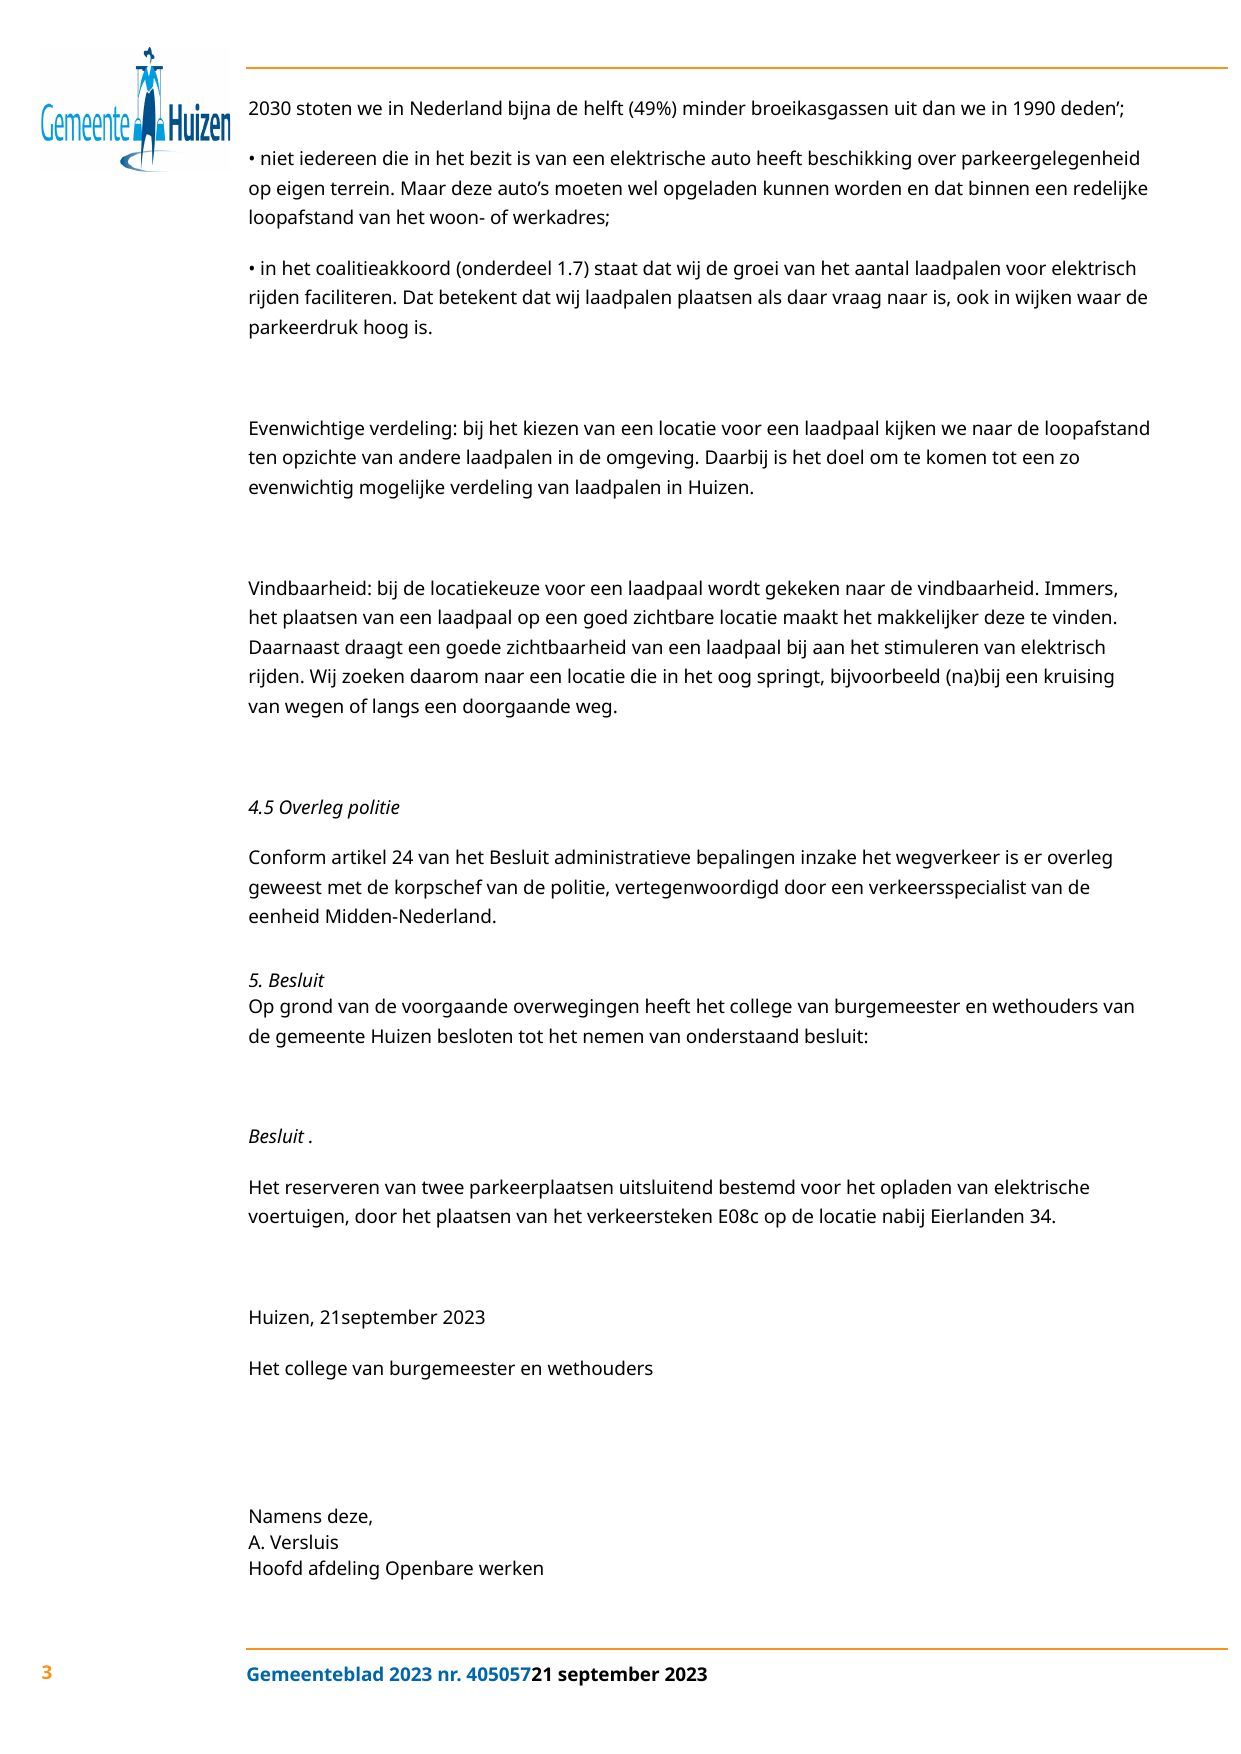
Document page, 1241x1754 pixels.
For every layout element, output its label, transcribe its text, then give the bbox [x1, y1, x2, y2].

text Besluit . [248, 1124, 1152, 1149]
text A. Versluis [248, 1529, 1152, 1555]
text Conform artikel 24 van het Besluit administratieve bepalingen inzake het wegverkeer is er overleg geweest met de korpschef van de politie, vertegenwoordigd door een verkeersspecialist van de eenheid Midden-Nederland. [248, 844, 1152, 929]
text Het reserveren van twee parkeerplaatsen uitsluitend bestemd voor het opladen van elektrische voertuigen, door het plaatsen van het verkeersteken E08c op de locatie nabij Eierlanden 34. [248, 1174, 1152, 1229]
text 5. Besluit [248, 967, 1152, 993]
text Namens deze, [248, 1503, 1152, 1529]
text Vindbaarheid: bij de locatiekeuze voor een laadpaal wordt gekeken naar de vindbaarheid. Immers, het plaatsen van een laadpaal op een goed zichtbare locatie maakt het makkelijker deze te vinden. Daarnaast draagt een goede zichtbaarheid van een laadpaal bij aan het stimuleren van elektrisch rijden. Wij zoeken daarom naar een locatie die in het oog springt, bijvoorbeeld (na)bij een kruising van wegen of langs een doorgaande weg. [248, 575, 1152, 719]
text Evenwichtige verdeling: bij het kiezen van een locatie voor een laadpaal kijken we naar de loopafstand ten opzichte van andere laadpalen in de omgeving. Daarbij is het doel om te komen tot een zo evenwichtig mogelijke verdeling van laadpalen in Huizen. [248, 415, 1152, 500]
picture [41, 47, 231, 172]
text Het college van burgemeester en wethouders [248, 1355, 1152, 1381]
text Op grond van de voorgaande overwegingen heeft het college van burgemeester en wethouders van de gemeente Huizen besloten tot het nemen van onderstaand besluit: [248, 993, 1152, 1048]
text 2030 stoten we in Nederland bijna de helft (49%) minder broeikasgassen uit dan we in 1990 deden’; [248, 95, 1152, 121]
text Huizen, 21september 2023 [248, 1304, 1152, 1330]
text • niet iedereen die in het bezit is van een elektrische auto heeft beschikking over parkeergelegenheid op eigen terrein. Maar deze auto’s moeten wel opgeladen kunnen worden en dat binnen een redelijke loopafstand van het woon- of werkadres; [248, 145, 1152, 230]
text 4.5 Overleg politie [248, 794, 1152, 820]
text • in het coalitieakkoord (onderdeel 1.7) staat dat wij de groei van het aantal laadpalen voor elektrisch rijden faciliteren. Dat betekent dat wij laadpalen plaatsen als daar vraag naar is, ook in wijken waar de parkeerdruk hoog is. [248, 255, 1152, 340]
text Hoofd afdeling Openbare werken [248, 1555, 1152, 1581]
